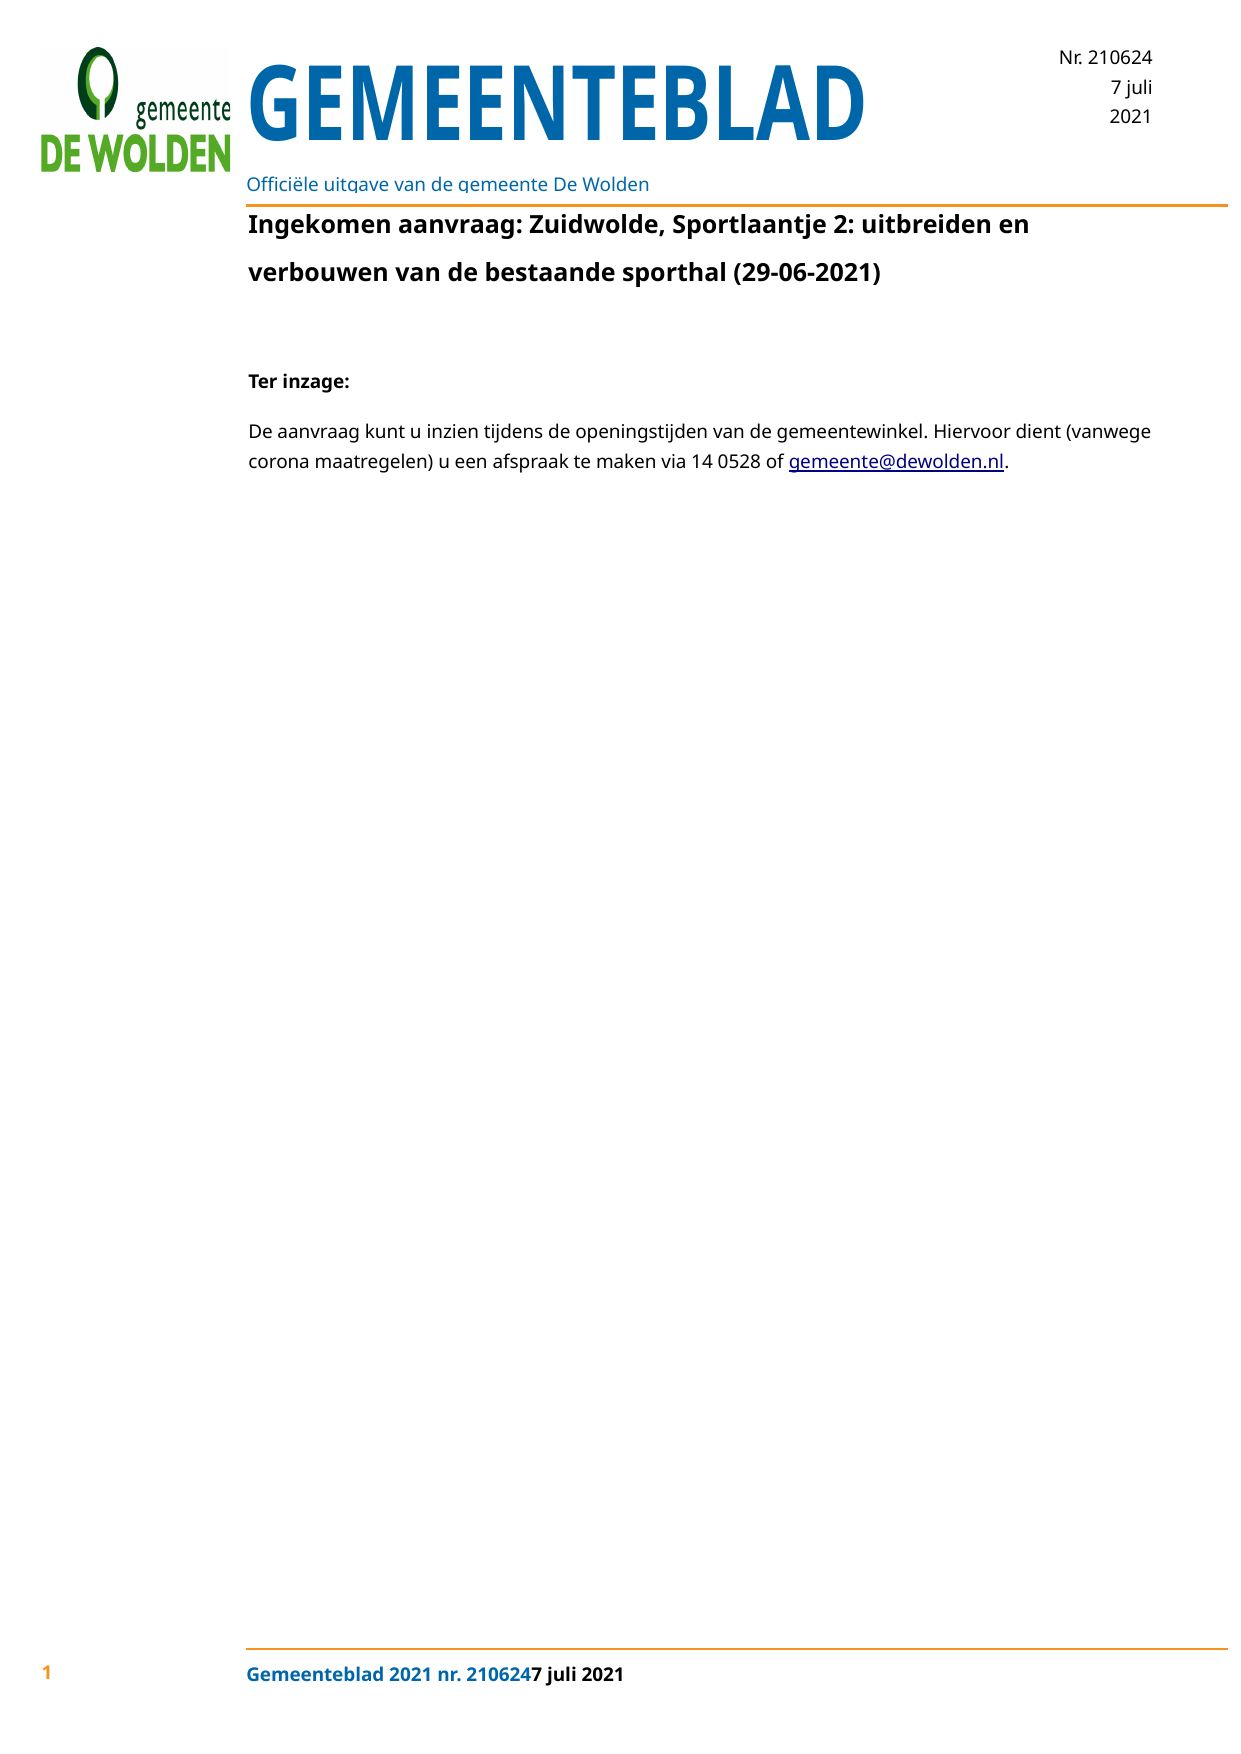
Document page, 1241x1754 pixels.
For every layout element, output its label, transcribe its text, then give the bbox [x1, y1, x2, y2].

text De aanvraag kunt u inzien tijdens de openingstijden van de gemeentewinkel. Hiervoor dient (vanwege corona maatregelen) u een afspraak te maken via 14 0528 of gemeente@dewolden.nl. [248, 419, 1152, 474]
text Ter inzage: [248, 368, 1152, 394]
text Ingekomen aanvraag: Zuidwolde, Sportlaantje 2: uitbreiden en verbouwen van de bestaande sporthal (29-06-2021) [248, 207, 1152, 288]
picture [41, 47, 231, 172]
